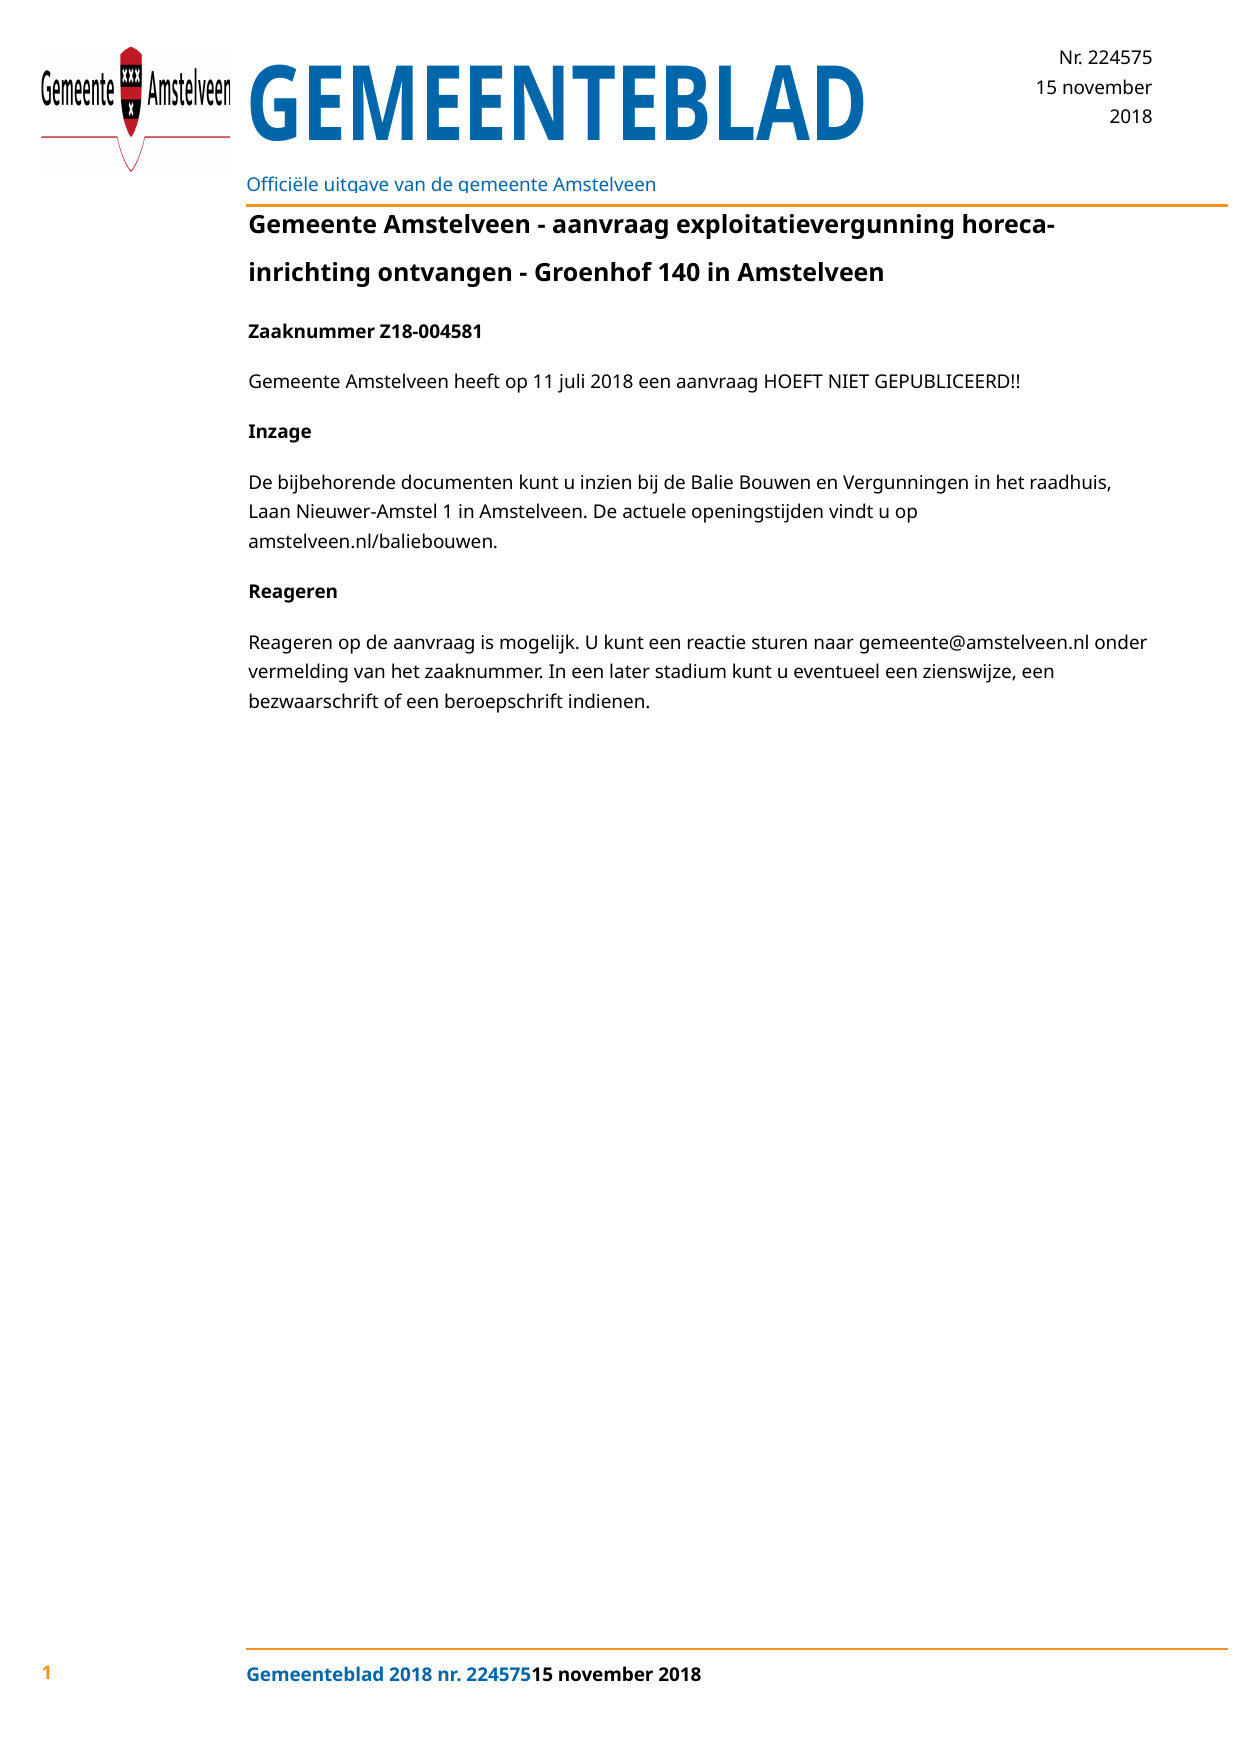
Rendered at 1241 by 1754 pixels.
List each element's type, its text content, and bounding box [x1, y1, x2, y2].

picture [41, 47, 231, 172]
text Gemeente Amstelveen - aanvraag exploitatievergunning horeca-inrichting ontvangen - Groenhof 140 in Amstelveen [248, 207, 1152, 288]
text Inzage [248, 419, 1152, 444]
text Reageren op de aanvraag is mogelijk. U kunt een reactie sturen naar gemeente@amstelveen.nl onder vermelding van het zaaknummer. In een later stadium kunt u eventueel een zienswijze, een bezwaarschrift of een beroepschrift indienen. [248, 629, 1152, 714]
text De bijbehorende documenten kunt u inzien bij de Balie Bouwen en Vergunningen in het raadhuis, Laan Nieuwer-Amstel 1 in Amstelveen. De actuele openingstijden vindt u op amstelveen.nl/baliebouwen. [248, 469, 1152, 554]
text Reageren [248, 579, 1152, 604]
text Gemeente Amstelveen heeft op 11 juli 2018 een aanvraag HOEFT NIET GEPUBLICEERD!! [248, 368, 1152, 394]
text Zaaknummer Z18-004581 [248, 318, 1152, 344]
